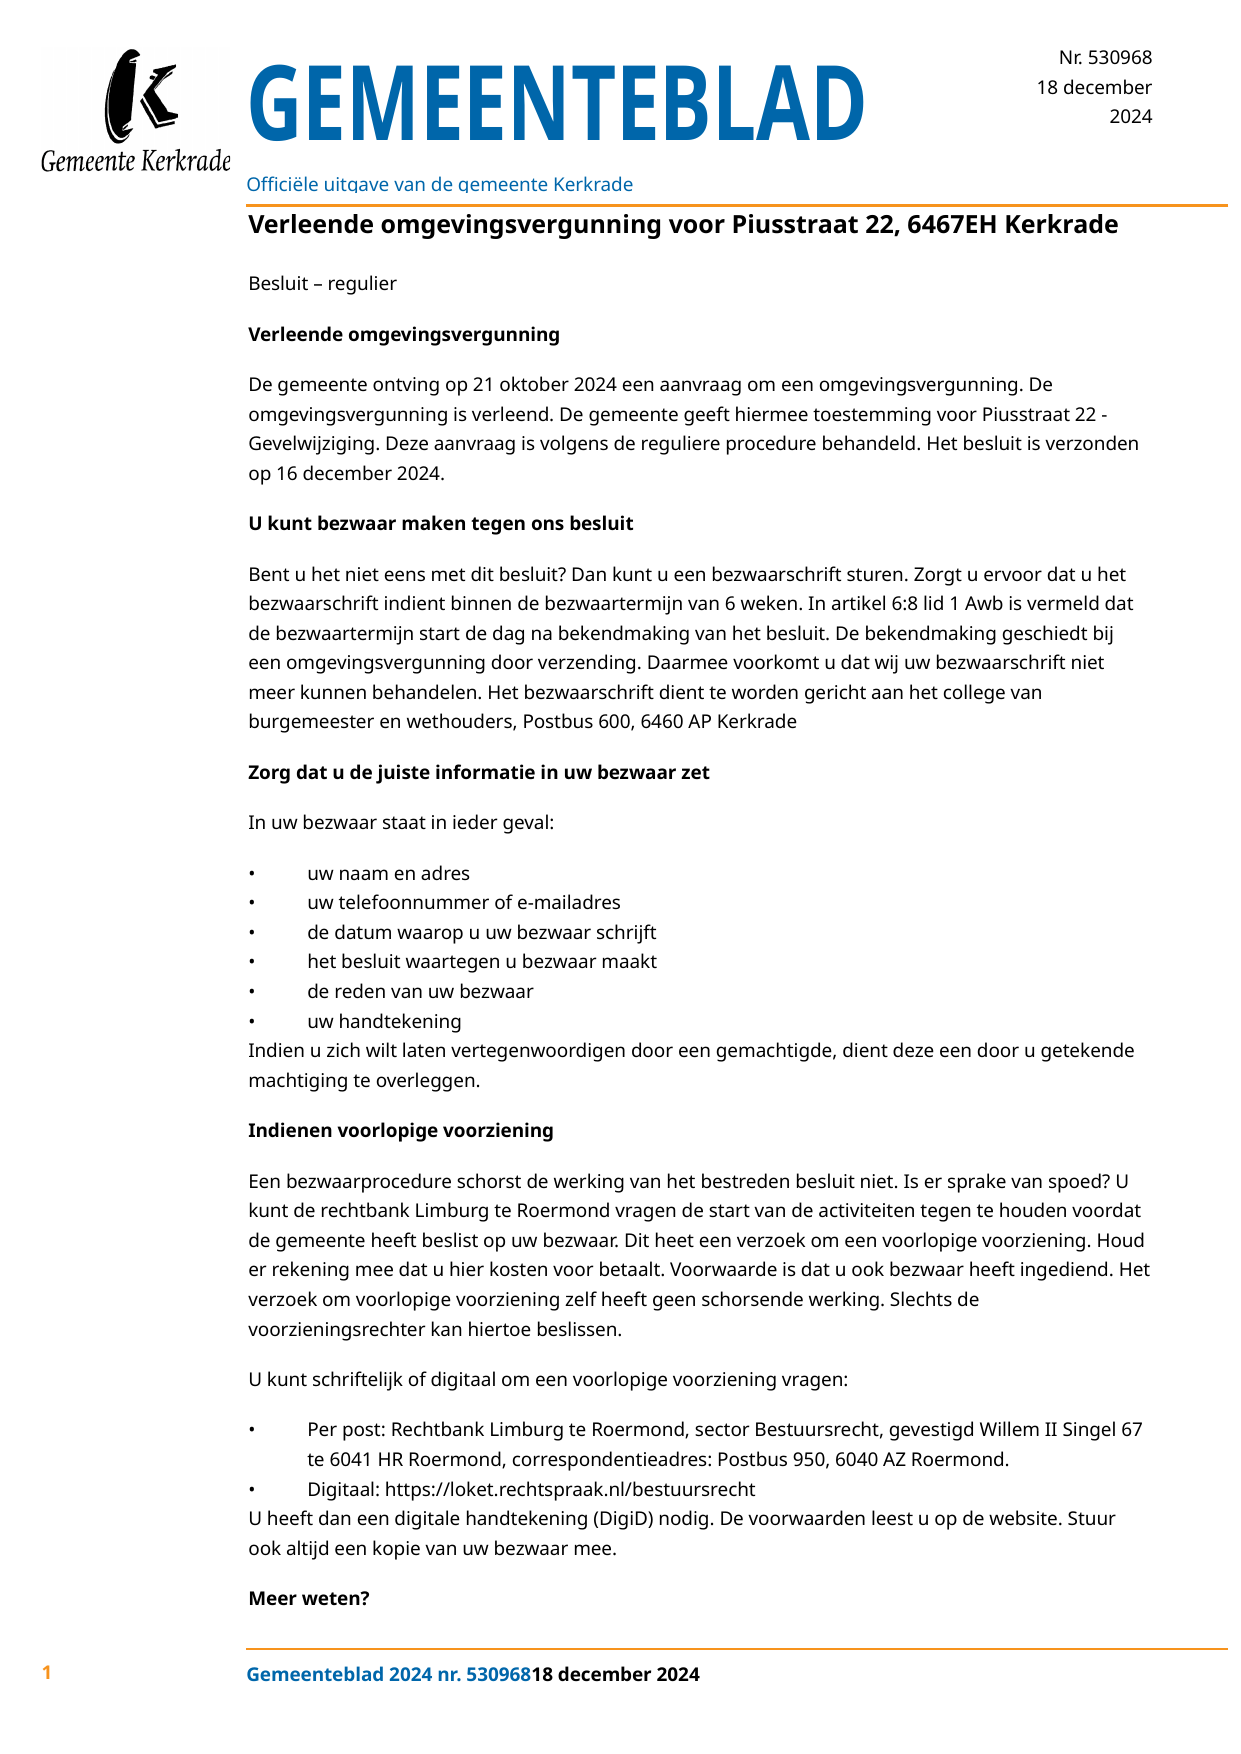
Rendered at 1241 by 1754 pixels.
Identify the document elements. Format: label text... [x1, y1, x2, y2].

list uw naam en adres [248, 860, 1152, 886]
text Bent u het niet eens met dit besluit? Dan kunt u een bezwaarschrift sturen. Zorgt u ervoor dat u het bezwaarschrift indient binnen de bezwaartermijn van 6 weken. In artikel 6:8 lid 1 Awb is vermeld dat de bezwaartermijn start de dag na bekendmaking van het besluit. De bekendmaking geschiedt bij een omgevingsvergunning door verzending. Daarmee voorkomt u dat wij uw bezwaarschrift niet meer kunnen behandelen. Het bezwaarschrift dient te worden gericht aan het college van burgemeester en wethouders, Postbus 600, 6460 AP Kerkrade [248, 561, 1152, 734]
text Meer weten? [248, 1585, 1152, 1611]
text Besluit – regulier [248, 270, 1152, 296]
text In uw bezwaar staat in ieder geval: [248, 809, 1152, 835]
list uw handtekening [248, 1008, 1152, 1033]
list Digitaal: https://loket.rechtspraak.nl/bestuursrecht [248, 1476, 1152, 1501]
text De gemeente ontving op 21 oktober 2024 een aanvraag om een omgevingsvergunning. De omgevingsvergunning is verleend. De gemeente geeft hiermee toestemming voor Piusstraat 22 - Gevelwijziging. Deze aanvraag is volgens de reguliere procedure behandeld. Het besluit is verzonden op 16 december 2024. [248, 371, 1152, 486]
list uw telefoonnummer of e-mailadres [248, 889, 1152, 915]
text Een bezwaarprocedure schorst de werking van het bestreden besluit niet. Is er sprake van spoed? U kunt de rechtbank Limburg te Roermond vragen de start van de activiteiten tegen te houden voordat de gemeente heeft beslist op uw bezwaar. Dit heet een verzoek om een voorlopige voorziening. Houd er rekening mee dat u hier kosten voor betaalt. Voorwaarde is dat u ook bezwaar heeft ingediend. Het verzoek om voorlopige voorziening zelf heeft geen schorsende werking. Slechts de voorzieningsrechter kan hiertoe beslissen. [248, 1168, 1152, 1341]
text Verleende omgevingsvergunning voor Piusstraat 22, 6467EH Kerkrade [248, 207, 1152, 241]
text Zorg dat u de juiste informatie in uw bezwaar zet [248, 759, 1152, 785]
text Verleende omgevingsvergunning [248, 321, 1152, 346]
text U heeft dan een digitale handtekening (DigiD) nodig. De voorwaarden leest u op de website. Stuur ook altijd een kopie van uw bezwaar mee. [248, 1505, 1152, 1561]
list de datum waarop u uw bezwaar schrijft [248, 919, 1152, 945]
list Per post: Rechtbank Limburg te Roermond, sector Bestuursrecht, gevestigd Willem II Singel 67 te 6041 HR Roermond, correspondentieadres: Postbus 950, 6040 AZ Roermond. [248, 1417, 1152, 1472]
list het besluit waartegen u bezwaar maakt [248, 949, 1152, 974]
text U kunt schriftelijk of digitaal om een voorlopige voorziening vragen: [248, 1366, 1152, 1392]
text Indienen voorlopige voorziening [248, 1117, 1152, 1143]
text Indien u zich wilt laten vertegenwoordigen door een gemachtigde, dient deze een door u getekende machtiging te overleggen. [248, 1037, 1152, 1093]
list de reden van uw bezwaar [248, 978, 1152, 1004]
picture [41, 47, 231, 172]
text U kunt bezwaar maken tegen ons besluit [248, 510, 1152, 536]
